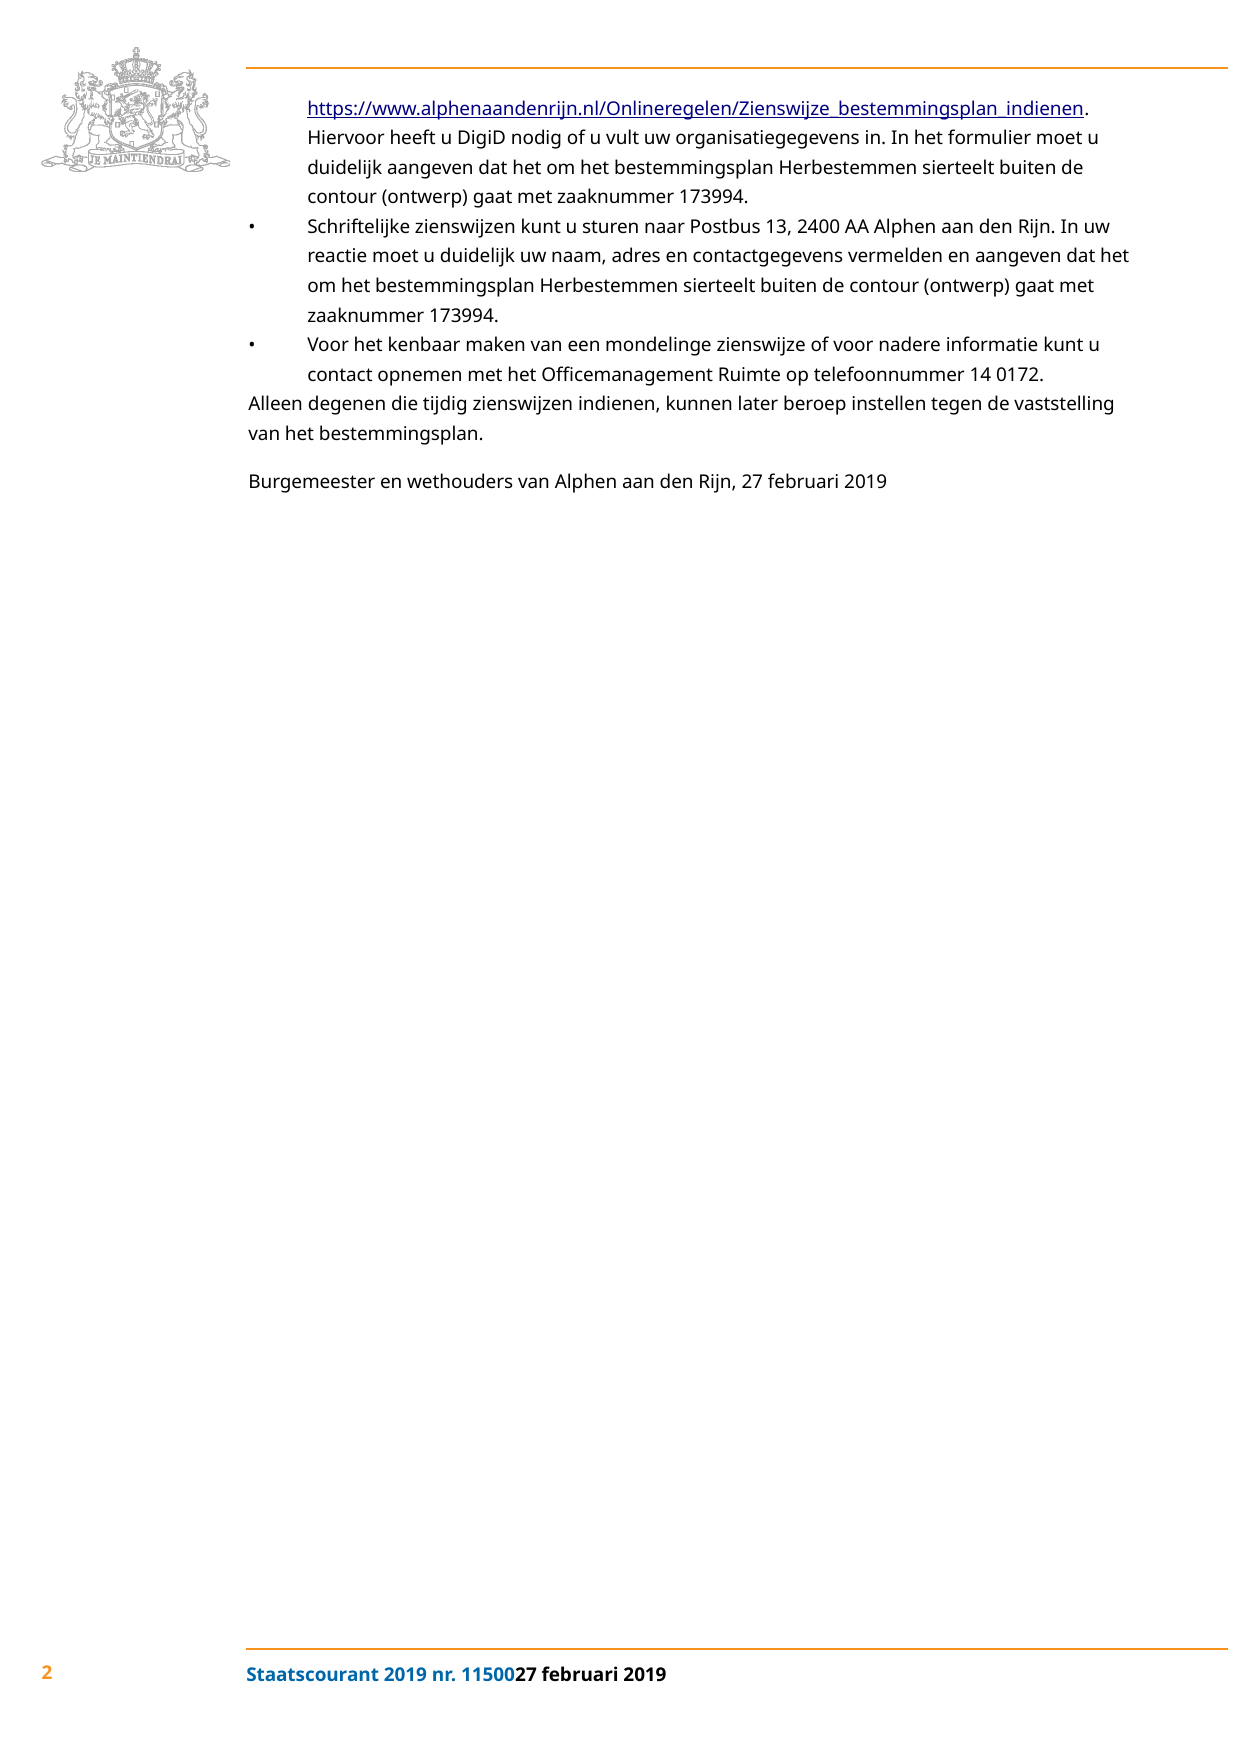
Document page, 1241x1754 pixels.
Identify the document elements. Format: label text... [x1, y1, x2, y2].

text Burgemeester en wethouders van Alphen aan den Rijn, 27 februari 2019 [248, 468, 1152, 494]
picture [41, 47, 231, 172]
list Schriftelijke zienswijzen kunt u sturen naar Postbus 13, 2400 AA Alphen aan den Rijn. In uw reactie moet u duidelijk uw naam, adres en contactgegevens vermelden en aangeven dat het om het bestemmingsplan Herbestemmen sierteelt buiten de contour (ontwerp) gaat met zaaknummer 173994. [248, 213, 1152, 328]
list Voor het kenbaar maken van een mondelinge zienswijze of voor nadere informatie kunt u contact opnemen met het Officemanagement Ruimte op telefoonnummer 14 0172. [248, 331, 1152, 387]
list https://www.alphenaandenrijn.nl/Onlineregelen/Zienswijze_bestemmingsplan_indienen. Hiervoor heeft u DigiD nodig of u vult uw organisatiegegevens in. In het formulier moet u duidelijk aangeven dat het om het bestemmingsplan Herbestemmen sierteelt buiten de contour (ontwerp) gaat met zaaknummer 173994. [248, 95, 1152, 209]
text Alleen degenen die tijdig zienswijzen indienen, kunnen later beroep instellen tegen de vaststelling van het bestemmingsplan. [248, 391, 1152, 446]
